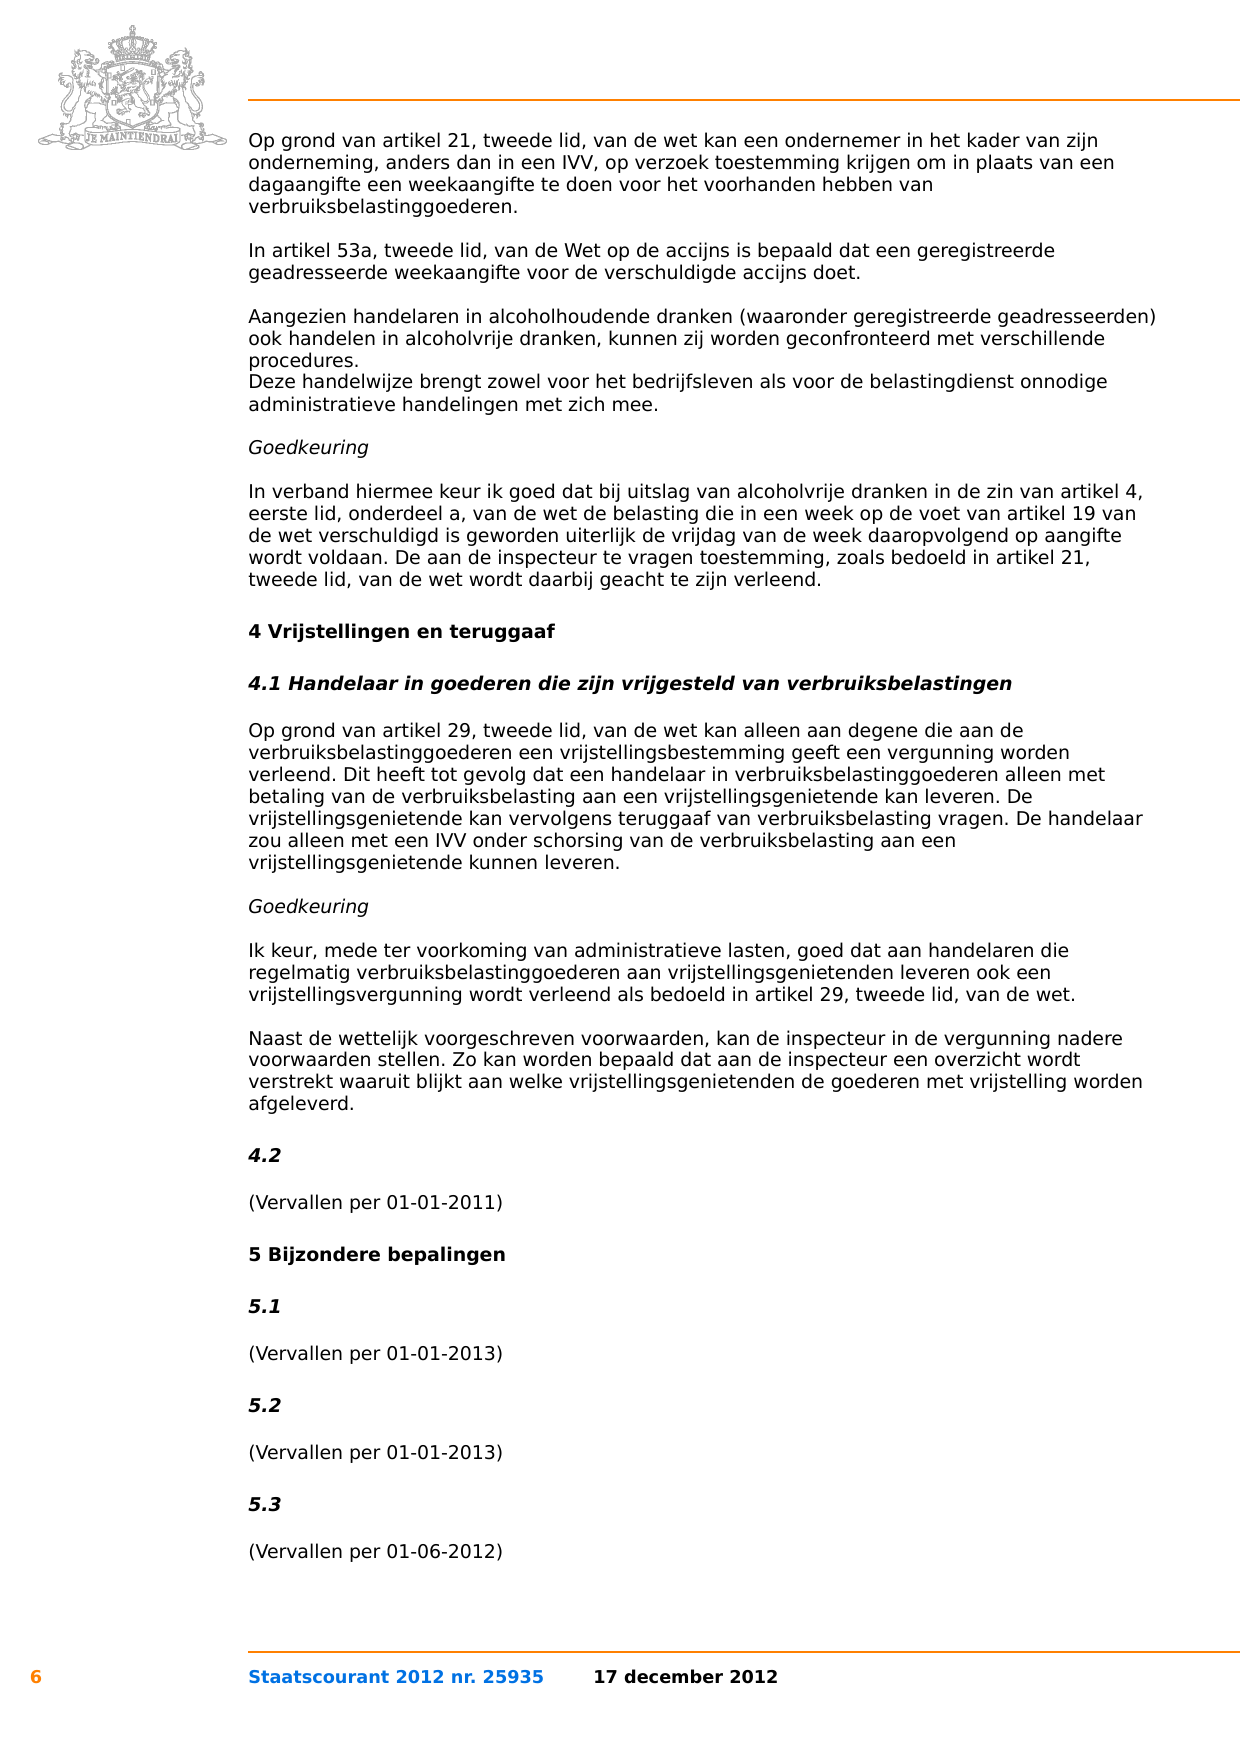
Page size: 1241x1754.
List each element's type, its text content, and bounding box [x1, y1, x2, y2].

text Aangezien handelaren in alcoholhoudende dranken (waaronder geregistreerde geadresseerden) ook handelen in alcoholvrije dranken, kunnen zij worden geconfronteerd met verschillende procedures. [248, 306, 1163, 371]
text Op grond van artikel 21, tweede lid, van de wet kan een ondernemer in het kader van zijn onderneming, anders dan in een IVV, op verzoek toestemming krijgen om in plaats van een dagaangifte een weekaangifte te doen voor het voorhanden hebben van verbruiksbelastinggoederen. [248, 130, 1163, 218]
text (Vervallen per 01-06-2012) [248, 1541, 1163, 1563]
subtitle 5.1 [248, 1296, 1163, 1318]
subtitle 5.2 [248, 1395, 1163, 1417]
text Ik keur, mede ter voorkoming van administratieve lasten, goed dat aan handelaren die regelmatig verbruiksbelastinggoederen aan vrijstellingsgenietenden leveren ook een vrijstellingsvergunning wordt verleend als bedoeld in artikel 29, tweede lid, van de wet. [248, 939, 1163, 1006]
text (Vervallen per 01-01-2013) [248, 1343, 1163, 1365]
subtitle Goedkeuring [248, 437, 1163, 459]
subtitle 5.3 [248, 1494, 1163, 1516]
subtitle 4.1 Handelaar in goederen die zijn vrijgesteld van verbruiksbelastingen [248, 673, 1163, 695]
text In verband hiermee keur ik goed dat bij uitslag van alcoholvrije dranken in de zin van artikel 4, eerste lid, onderdeel a, van de wet de belasting die in een week op de voet van artikel 19 van de wet verschuldigd is geworden uiterlijk de vrijdag van de week daaropvolgend op aangifte wordt voldaan. De aan de inspecteur te vragen toestemming, zoals bedoeld in artikel 21, tweede lid, van de wet wordt daarbij geacht te zijn verleend. [248, 481, 1163, 591]
text In artikel 53a, tweede lid, van de Wet op de accijns is bepaald dat een geregistreerde geadresseerde weekaangifte voor de verschuldigde accijns doet. [248, 240, 1163, 284]
subtitle 4.2 [248, 1145, 1163, 1167]
text Naast de wettelijk voorgeschreven voorwaarden, kan de inspecteur in de vergunning nadere voorwaarden stellen. Zo kan worden bepaald dat aan de inspecteur een overzicht wordt verstrekt waaruit blijkt aan welke vrijstellingsgenietenden de goederen met vrijstelling worden afgeleverd. [248, 1027, 1163, 1115]
subtitle 4 Vrijstellingen en teruggaaf [248, 621, 1163, 643]
picture [38, 25, 227, 150]
text (Vervallen per 01-01-2013) [248, 1442, 1163, 1464]
subtitle Goedkeuring [248, 896, 1163, 918]
subtitle 5 Bijzondere bepalingen [248, 1244, 1163, 1266]
text Deze handelwijze brengt zowel voor het bedrijfsleven als voor de belastingdienst onnodige administratieve handelingen met zich mee. [248, 371, 1163, 415]
text Op grond van artikel 29, tweede lid, van de wet kan alleen aan degene die aan de verbruiksbelastinggoederen een vrijstellingsbestemming geeft een vergunning worden verleend. Dit heeft tot gevolg dat een handelaar in verbruiksbelastinggoederen alleen met betaling van de verbruiksbelasting aan een vrijstellingsgenietende kan leveren. De vrijstellingsgenietende kan vervolgens teruggaaf van verbruiksbelasting vragen. De handelaar zou alleen met een IVV onder schorsing van de verbruiksbelasting aan een vrijstellingsgenietende kunnen leveren. [248, 720, 1163, 874]
text (Vervallen per 01-01-2011) [248, 1192, 1163, 1214]
